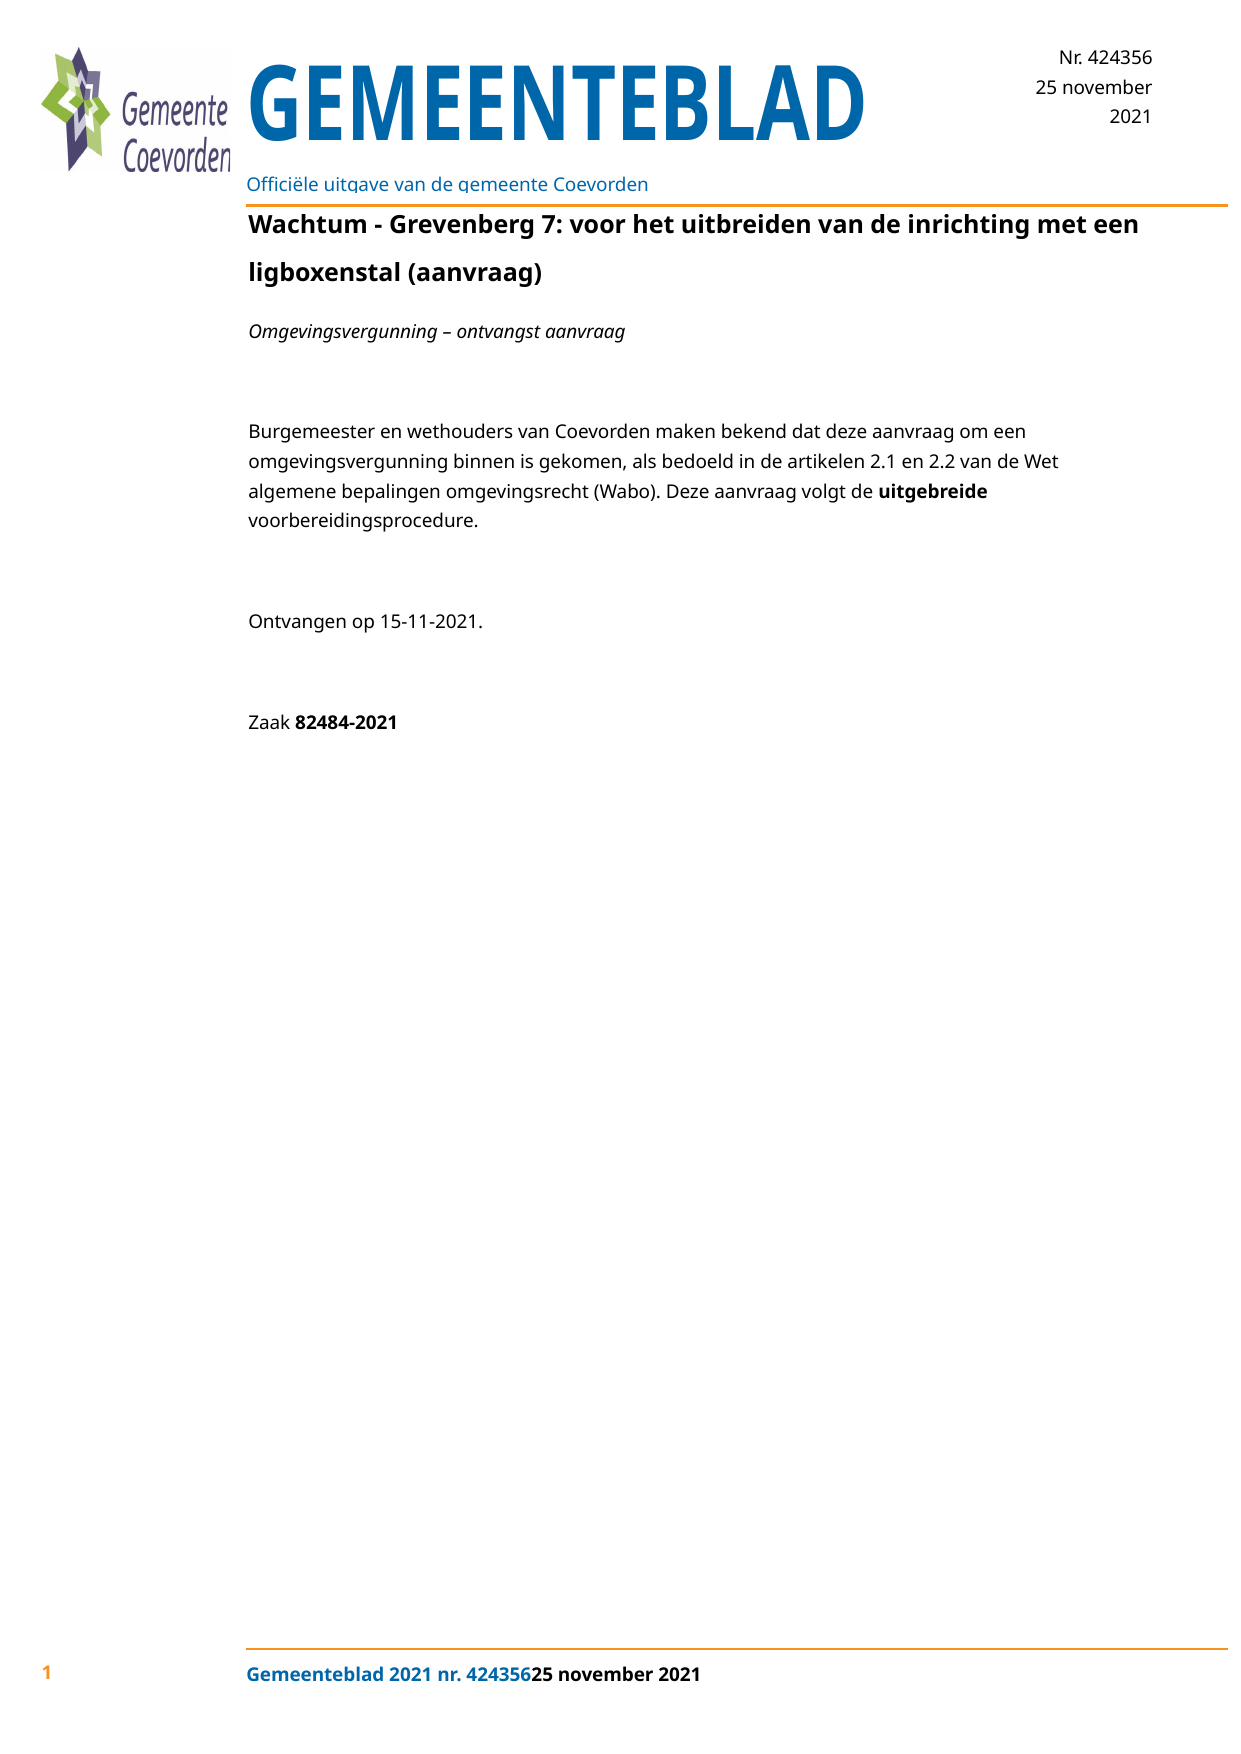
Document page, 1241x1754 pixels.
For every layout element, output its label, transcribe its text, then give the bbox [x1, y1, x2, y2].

text Burgemeester en wethouders van Coevorden maken bekend dat deze aanvraag om een omgevingsvergunning binnen is gekomen, als bedoeld in de artikelen 2.1 en 2.2 van de Wet algemene bepalingen omgevingsrecht (Wabo). Deze aanvraag volgt de uitgebreide voorbereidingsprocedure. [248, 419, 1152, 533]
picture [41, 47, 231, 172]
text Ontvangen op 15-11-2021. [248, 608, 1152, 634]
text Zaak 82484-2021 [248, 709, 1152, 735]
text Wachtum - Grevenberg 7: voor het uitbreiden van de inrichting met een ligboxenstal (aanvraag) [248, 207, 1152, 288]
text Omgevingsvergunning – ontvangst aanvraag [248, 318, 1152, 344]
